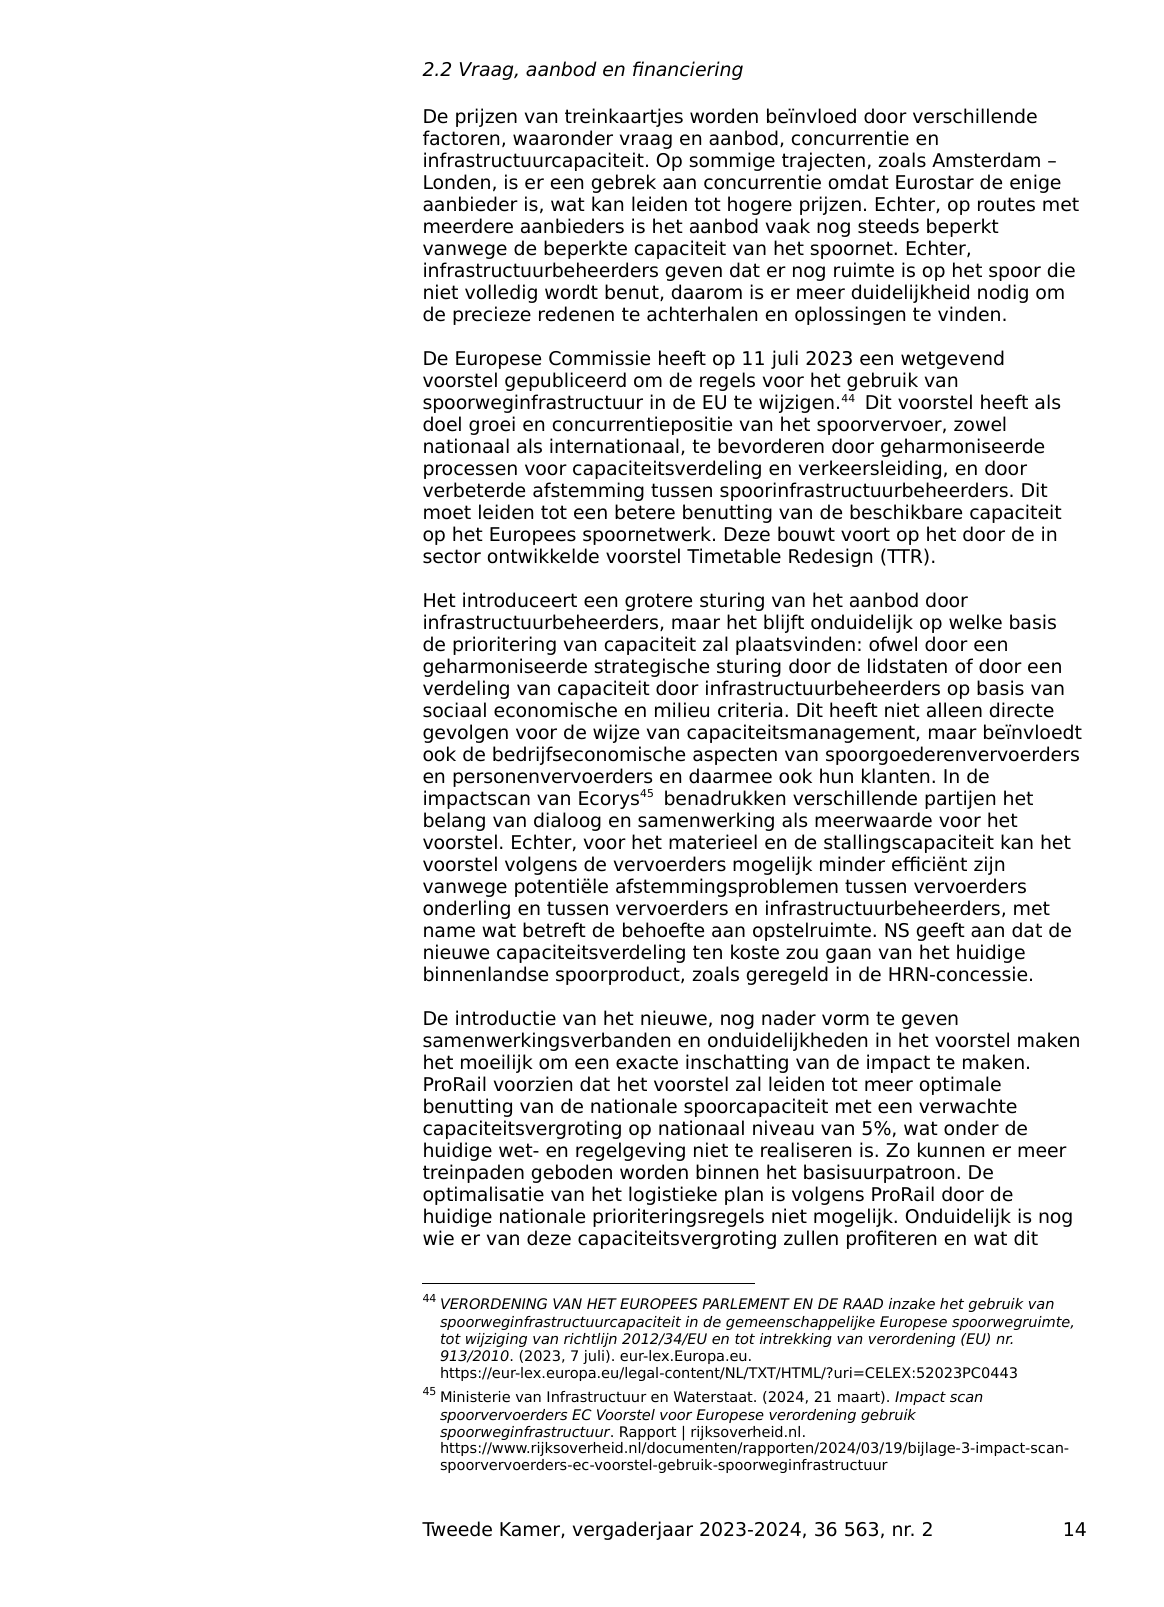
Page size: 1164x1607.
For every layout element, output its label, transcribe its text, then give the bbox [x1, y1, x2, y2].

text De Europese Commissie heeft op 11 juli 2023 een wetgevend voorstel gepubliceerd om de regels voor het gebruik van spoorweginfrastructuur in de EU te wijzigen. Dit voorstel heeft als doel groei en concurrentiepositie van het spoorvervoer, zowel nationaal als internationaal, te bevorderen door geharmoniseerde processen voor capaciteitsverdeling en verkeersleiding, en door verbeterde afstemming tussen spoorinfrastructuurbeheerders. Dit moet leiden tot een betere benutting van de beschikbare capaciteit op het Europees spoornetwerk. Deze bouwt voort op het door de in sector ontwikkelde voorstel Timetable Redesign (TTR). [422, 348, 1087, 568]
text De introductie van het nieuwe, nog nader vorm te geven samenwerkingsverbanden en onduidelijkheden in het voorstel maken het moeilijk om een exacte inschatting van de impact te maken. ProRail voorzien dat het voorstel zal leiden tot meer optimale benutting van de nationale spoorcapaciteit met een verwachte capaciteitsvergroting op nationaal niveau van 5%, wat onder de huidige wet- en regelgeving niet te realiseren is. Zo kunnen er meer treinpaden geboden worden binnen het basisuurpatroon. De optimalisatie van het logistieke plan is volgens ProRail door de huidige nationale prioriteringsregels niet mogelijk. Onduidelijk is nog wie er van deze capaciteitsvergroting zullen profiteren en wat dit [422, 1008, 1087, 1249]
text VERORDENING VAN HET EUROPEES PARLEMENT EN DE RAAD inzake het gebruik van spoorweginfrastructuurcapaciteit in de gemeenschappelijke Europese spoorwegruimte, tot wijziging van richtlijn 2012/34/EU en tot intrekking van verordening (EU) nr. 913/2010. (2023, 7 juli). eur-lex.Europa.eu. https://eur-lex.europa.eu/legal-content/NL/TXT/HTML/?uri=CELEX:52023PC0443 [422, 1292, 1087, 1382]
text Het introduceert een grotere sturing van het aanbod door infrastructuurbeheerders, maar het blijft onduidelijk op welke basis de prioritering van capaciteit zal plaatsvinden: ofwel door een geharmoniseerde strategische sturing door de lidstaten of door een verdeling van capaciteit door infrastructuurbeheerders op basis van sociaal economische en milieu criteria. Dit heeft niet alleen directe gevolgen voor de wijze van capaciteitsmanagement, maar beïnvloedt ook de bedrijfseconomische aspecten van spoorgoederenvervoerders en personenvervoerders en daarmee ook hun klanten. In de impactscan van Ecorys benadrukken verschillende partijen het belang van dialoog en samenwerking als meerwaarde voor het voorstel. Echter, voor het materieel en de stallingscapaciteit kan het voorstel volgens de vervoerders mogelijk minder efficiënt zijn vanwege potentiële afstemmingsproblemen tussen vervoerders onderling en tussen vervoerders en infrastructuurbeheerders, met name wat betreft de behoefte aan opstelruimte. NS geeft aan dat de nieuwe capaciteitsverdeling ten koste zou gaan van het huidige binnenlandse spoorproduct, zoals geregeld in de HRN-concessie. [422, 590, 1087, 986]
subtitle 2.2 Vraag, aanbod en financiering [422, 59, 1087, 81]
text Ministerie van Infrastructuur en Waterstaat. (2024, 21 maart). Impact scan spoorvervoerders EC Voorstel voor Europese verordening gebruik spoorweginfrastructuur. Rapport | rijksoverheid.nl. https://www.rijksoverheid.nl/documenten/rapporten/2024/03/19/bijlage-3-impact-scan-spoorvervoerders-ec-voorstel-gebruik-spoorweginfrastructuur [422, 1385, 1087, 1474]
text De prijzen van treinkaartjes worden beïnvloed door verschillende factoren, waaronder vraag en aanbod, concurrentie en infrastructuurcapaciteit. Op sommige trajecten, zoals Amsterdam – Londen, is er een gebrek aan concurrentie omdat Eurostar de enige aanbieder is, wat kan leiden tot hogere prijzen. Echter, op routes met meerdere aanbieders is het aanbod vaak nog steeds beperkt vanwege de beperkte capaciteit van het spoornet. Echter, infrastructuurbeheerders geven dat er nog ruimte is op het spoor die niet volledig wordt benut, daarom is er meer duidelijkheid nodig om de precieze redenen te achterhalen en oplossingen te vinden. [422, 106, 1087, 326]
